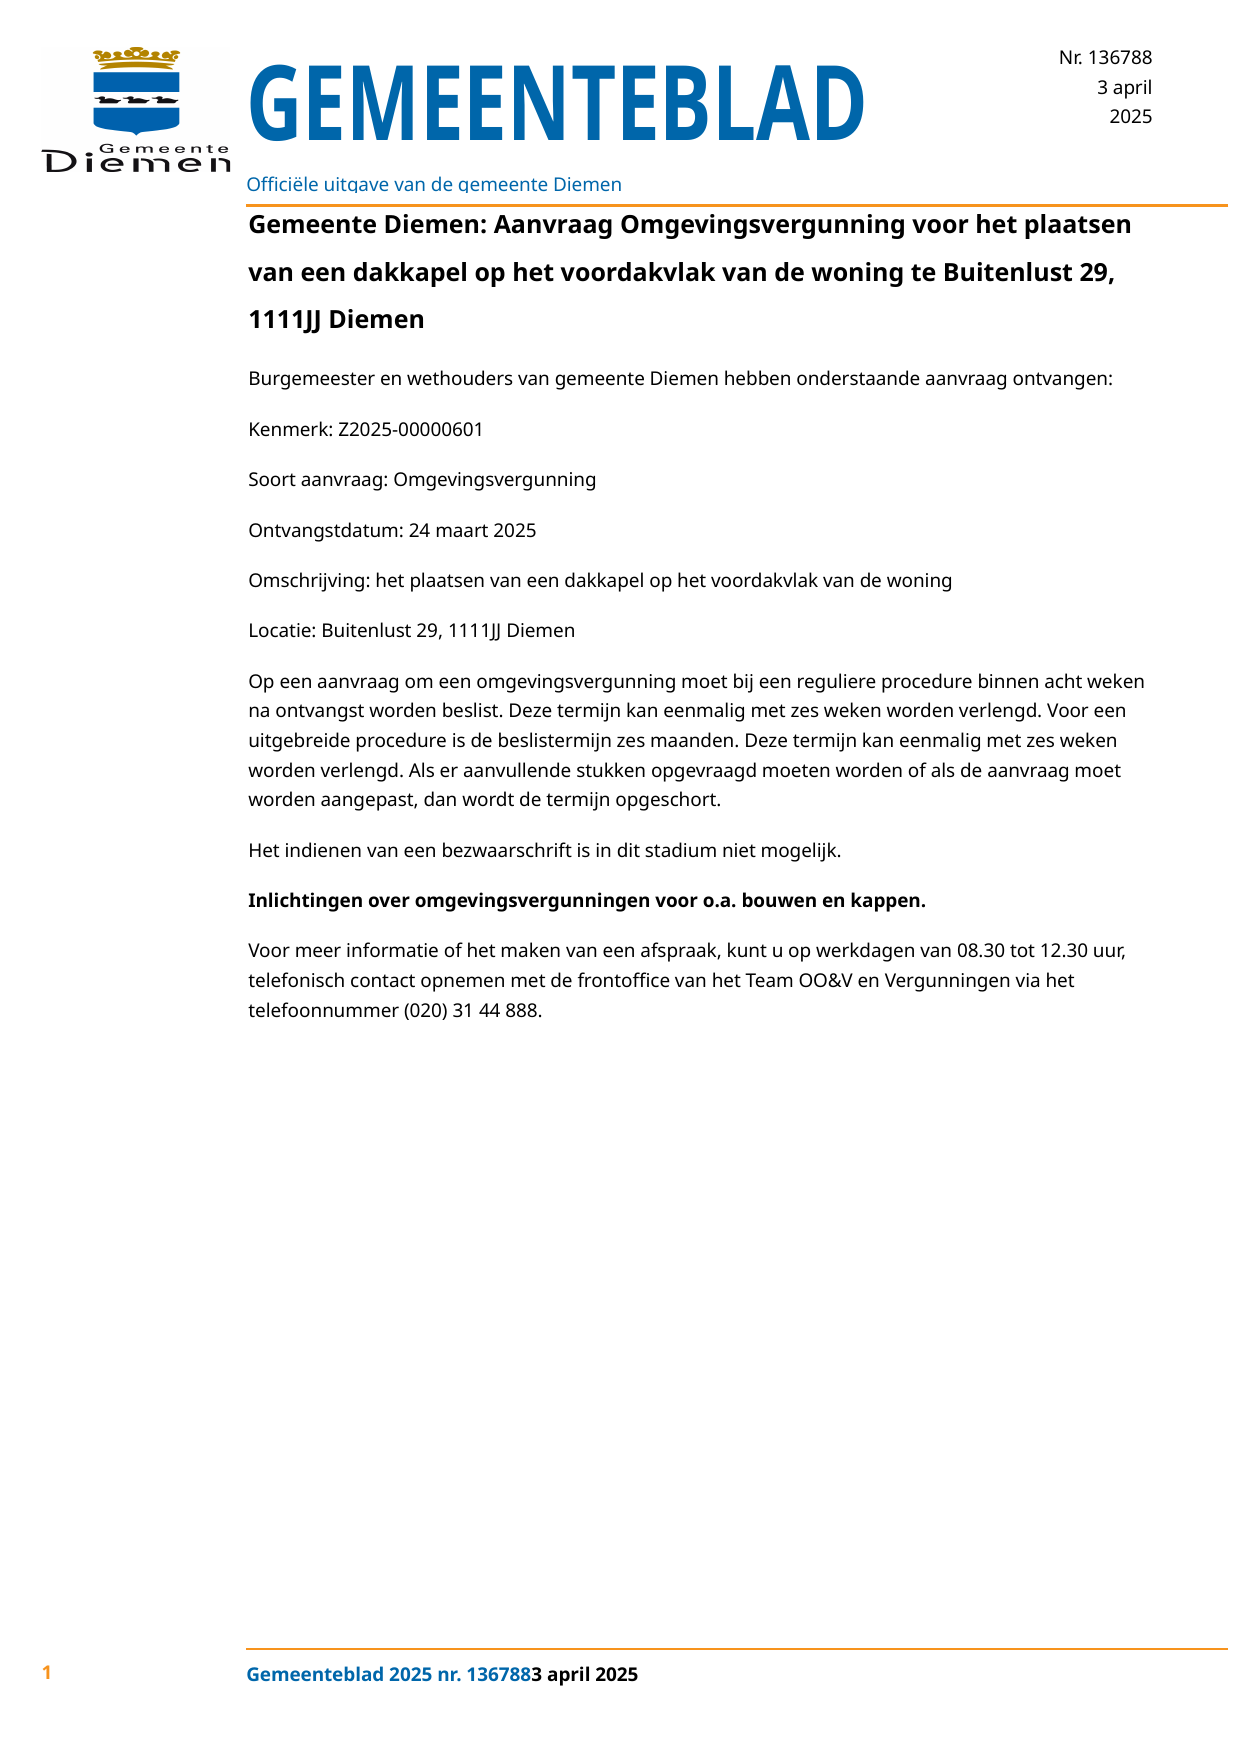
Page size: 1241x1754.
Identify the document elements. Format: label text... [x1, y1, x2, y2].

text Gemeente Diemen: Aanvraag Omgevingsvergunning voor het plaatsen van een dakkapel op het voordakvlak van de woning te Buitenlust 29, 1111JJ Diemen [248, 207, 1152, 336]
text Inlichtingen over omgevingsvergunningen voor o.a. bouwen en kappen. [248, 887, 1152, 913]
text Het indienen van een bezwaarschrift is in dit stadium niet mogelijk. [248, 837, 1152, 862]
text Ontvangstdatum: 24 maart 2025 [248, 517, 1152, 542]
text Soort aanvraag: Omgevingsvergunning [248, 466, 1152, 492]
text Op een aanvraag om een omgevingsvergunning moet bij een reguliere procedure binnen acht weken na ontvangst worden beslist. Deze termijn kan eenmalig met zes weken worden verlengd. Voor een uitgebreide procedure is de beslistermijn zes maanden. Deze termijn kan eenmalig met zes weken worden verlengd. Als er aanvullende stukken opgevraagd moeten worden of als de aanvraag moet worden aangepast, dan wordt de termijn opgeschort. [248, 668, 1152, 812]
text Voor meer informatie of het maken van een afspraak, kunt u op werkdagen van 08.30 tot 12.30 uur, telefonisch contact opnemen met de frontoffice van het Team OO&V en Vergunningen via het telefoonnummer (020) 31 44 888. [248, 938, 1152, 1022]
text Burgemeester en wethouders van gemeente Diemen hebben onderstaande aanvraag ontvangen: [248, 366, 1152, 391]
text Locatie: Buitenlust 29, 1111JJ Diemen [248, 618, 1152, 643]
text Omschrijving: het plaatsen van een dakkapel op het voordakvlak van de woning [248, 567, 1152, 593]
text Kenmerk: Z2025-00000601 [248, 416, 1152, 442]
picture [41, 47, 231, 172]
